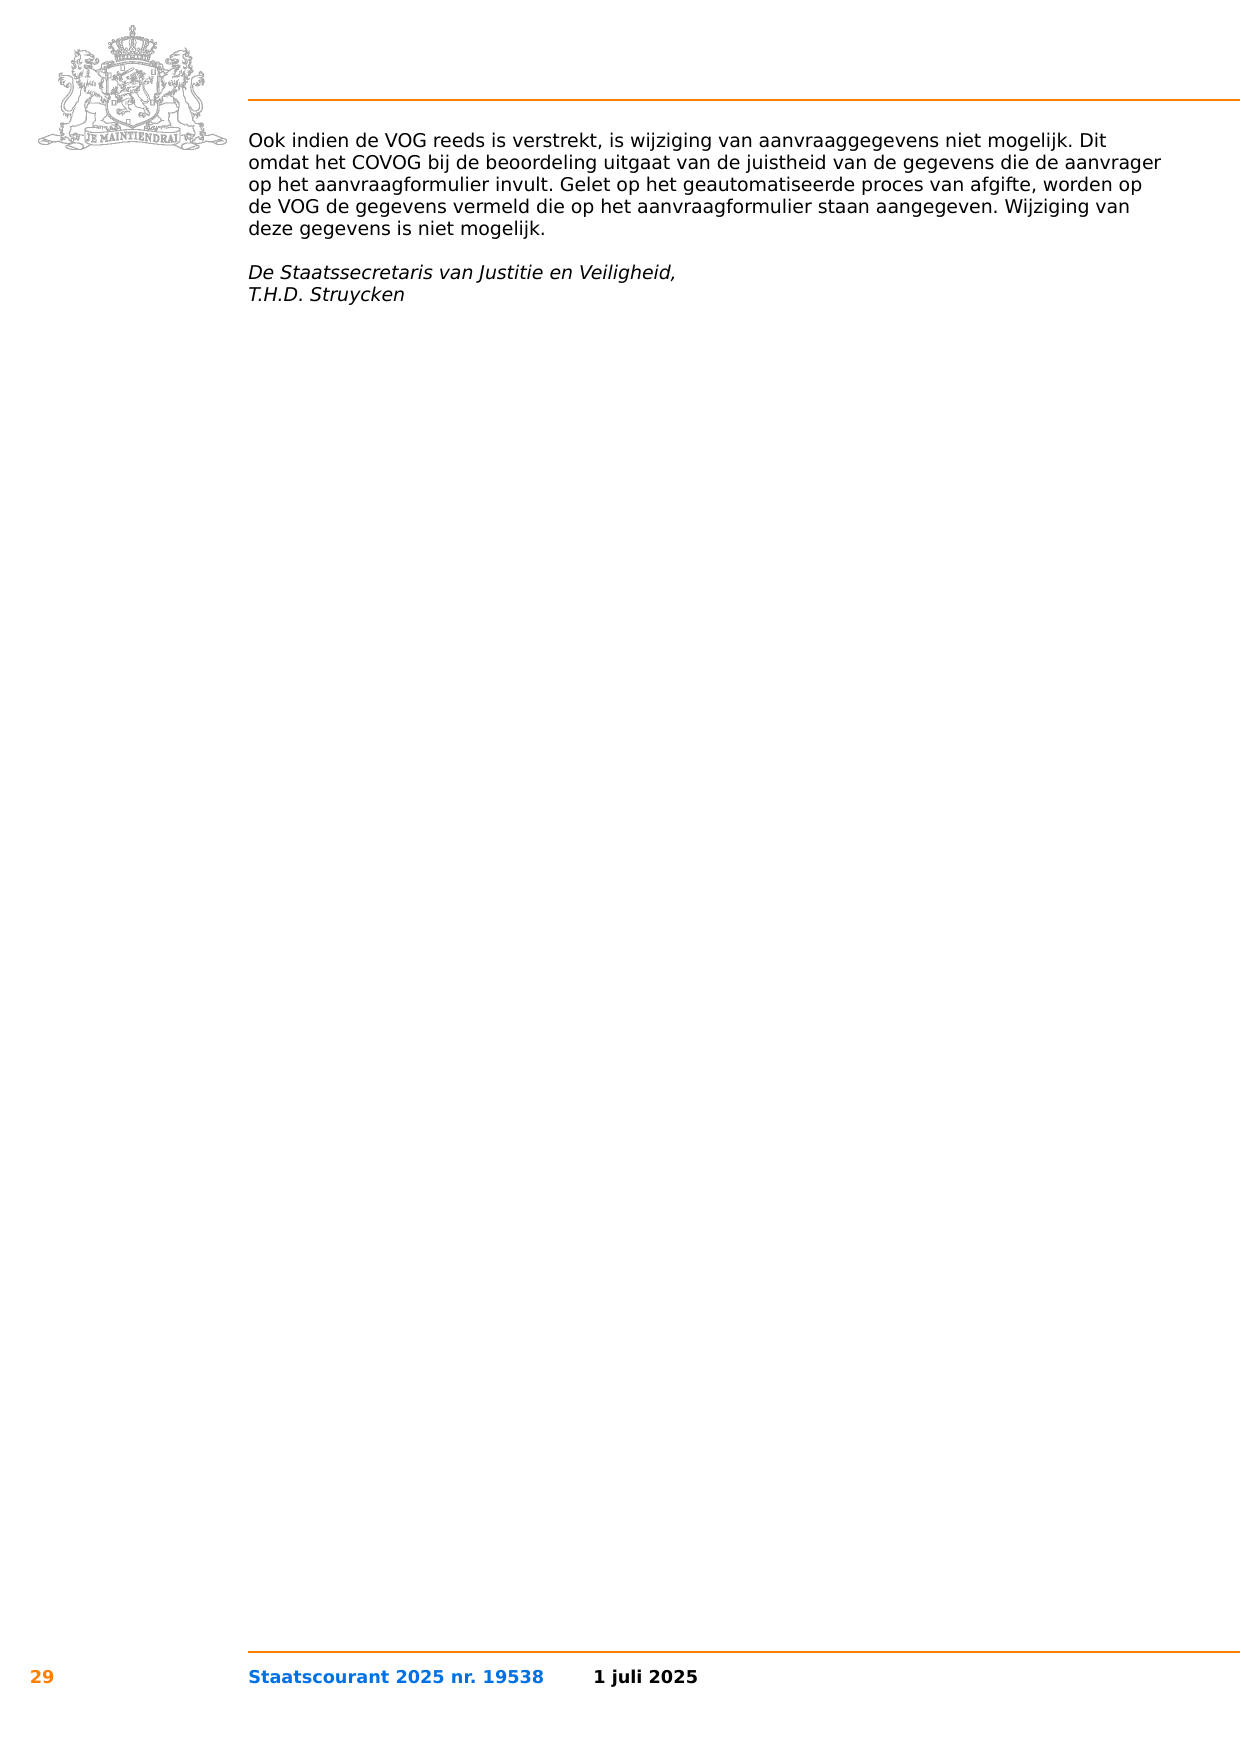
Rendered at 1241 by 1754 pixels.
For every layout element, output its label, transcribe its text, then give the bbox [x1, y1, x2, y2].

picture [38, 25, 227, 150]
text Ook indien de VOG reeds is verstrekt, is wijziging van aanvraaggegevens niet mogelijk. Dit omdat het COVOG bij de beoordeling uitgaat van de juistheid van de gegevens die de aanvrager op het aanvraagformulier invult. Gelet op het geautomatiseerde proces van afgifte, worden op de VOG de gegevens vermeld die op het aanvraagformulier staan aangegeven. Wijziging van deze gegevens is niet mogelijk. [248, 130, 1163, 240]
text De Staatssecretaris van Justitie en Veiligheid, T.H.D. Struycken [248, 262, 1163, 306]
